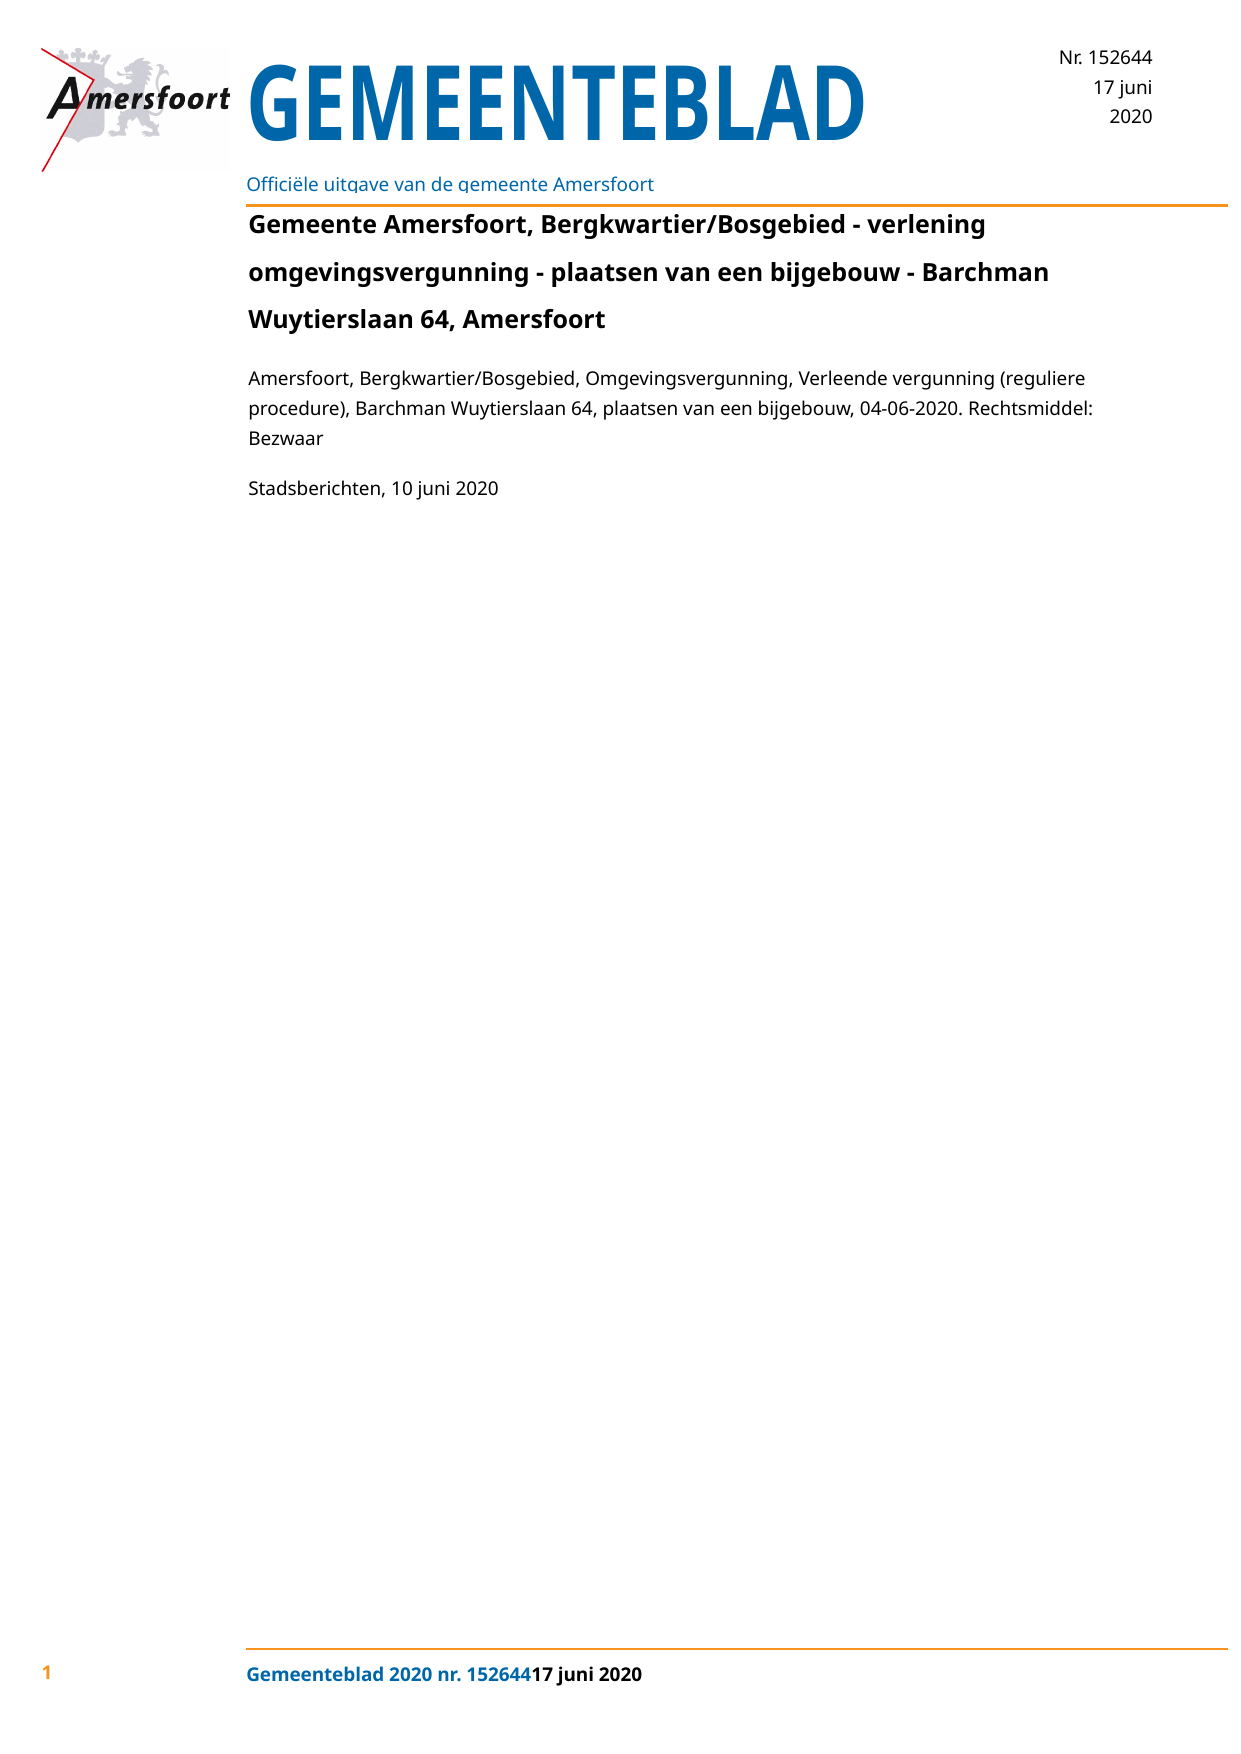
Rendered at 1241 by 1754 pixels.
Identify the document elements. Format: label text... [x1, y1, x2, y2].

picture [41, 47, 231, 172]
text Gemeente Amersfoort, Bergkwartier/Bosgebied - verlening omgevingsvergunning - plaatsen van een bijgebouw - Barchman Wuytierslaan 64, Amersfoort [248, 207, 1152, 336]
text Stadsberichten, 10 juni 2020 [248, 475, 1152, 501]
text Amersfoort, Bergkwartier/Bosgebied, Omgevingsvergunning, Verleende vergunning (reguliere procedure), Barchman Wuytierslaan 64, plaatsen van een bijgebouw, 04-06-2020. Rechtsmiddel: Bezwaar [248, 366, 1152, 450]
